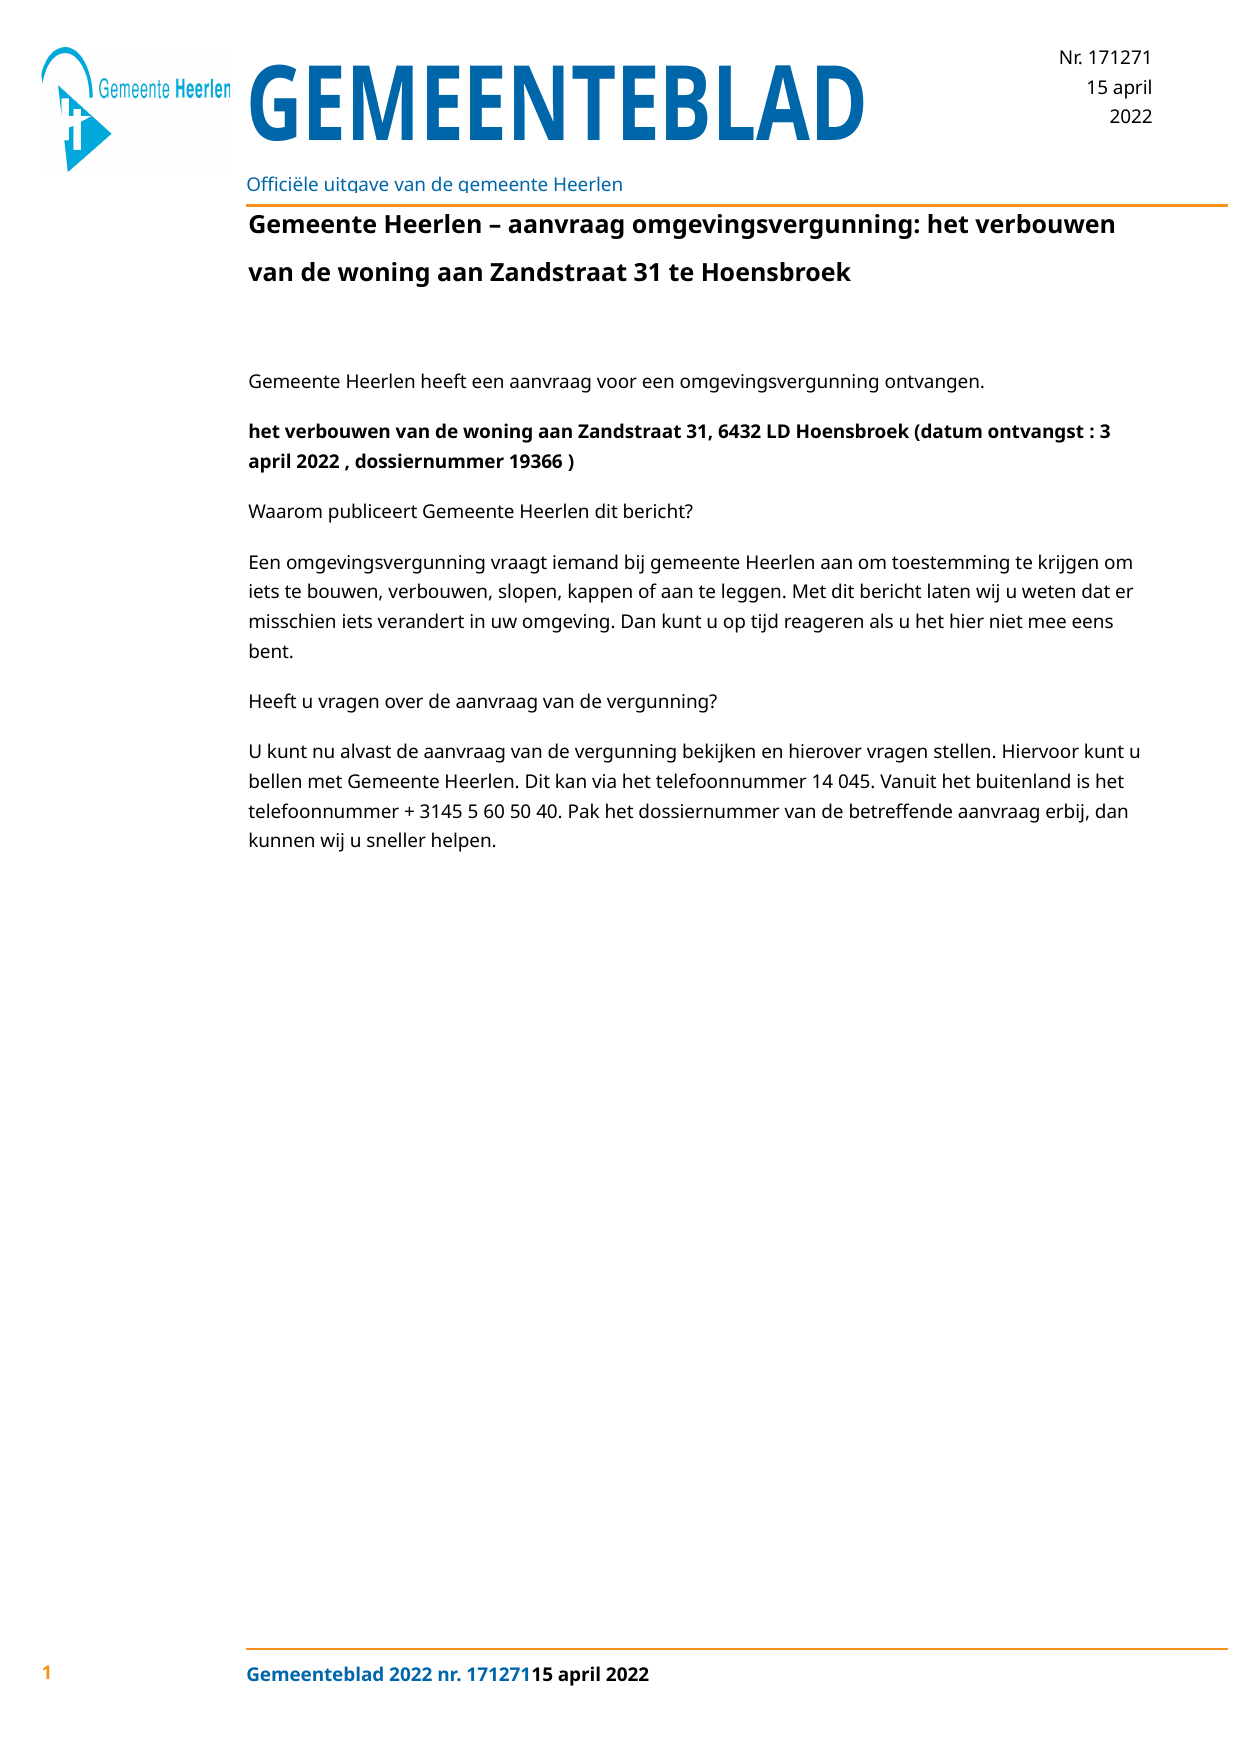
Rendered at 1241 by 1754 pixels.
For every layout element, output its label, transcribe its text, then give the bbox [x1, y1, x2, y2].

picture [41, 47, 231, 172]
text het verbouwen van de woning aan Zandstraat 31, 6432 LD Hoensbroek (datum ontvangst : 3 april 2022 , dossiernummer 19366 ) [248, 419, 1152, 474]
picture [41, 47, 59, 70]
text Gemeente Heerlen heeft een aanvraag voor een omgevingsvergunning ontvangen. [248, 368, 1152, 394]
text Een omgevingsvergunning vraagt iemand bij gemeente Heerlen aan om toestemming te krijgen om iets te bouwen, verbouwen, slopen, kappen of aan te leggen. Met dit bericht laten wij u weten dat er misschien iets verandert in uw omgeving. Dan kunt u op tijd reageren als u het hier niet mee eens bent. [248, 549, 1152, 664]
text Gemeente Heerlen – aanvraag omgevingsvergunning: het verbouwen van de woning aan Zandstraat 31 te Hoensbroek [248, 207, 1152, 288]
text Heeft u vragen over de aanvraag van de vergunning? [248, 688, 1152, 714]
text Waarom publiceert Gemeente Heerlen dit bericht? [248, 499, 1152, 524]
text U kunt nu alvast de aanvraag van de vergunning bekijken en hierover vragen stellen. Hiervoor kunt u bellen met Gemeente Heerlen. Dit kan via het telefoonnummer 14 045. Vanuit het buitenland is het telefoonnummer + 3145 5 60 50 40. Pak het dossiernummer van de betreffende aanvraag erbij, dan kunnen wij u sneller helpen. [248, 739, 1152, 853]
